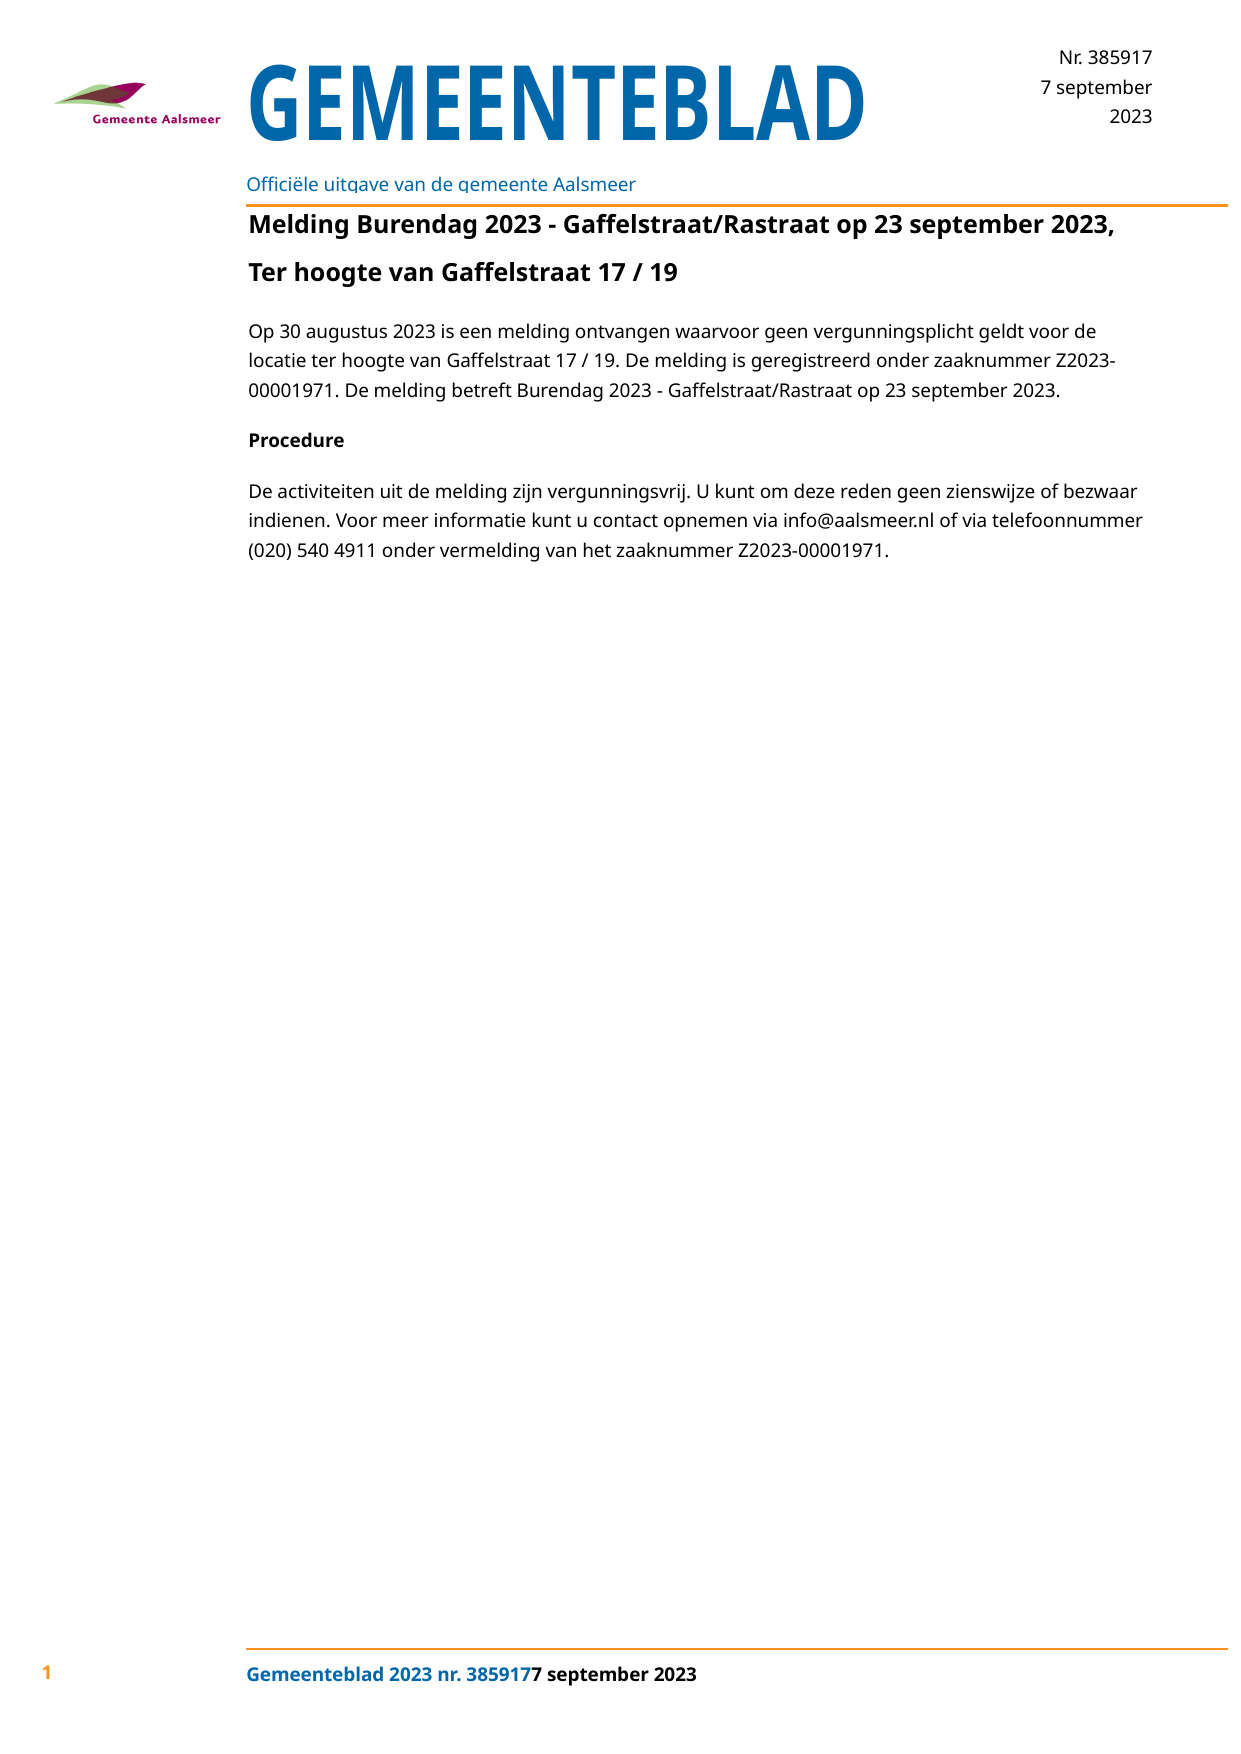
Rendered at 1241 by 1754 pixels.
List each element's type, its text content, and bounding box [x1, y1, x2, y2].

text Melding Burendag 2023 - Gaffelstraat/Rastraat op 23 september 2023, Ter hoogte van Gaffelstraat 17 / 19 [248, 207, 1152, 288]
picture [41, 47, 231, 172]
text Procedure [248, 427, 1152, 453]
text De activiteiten uit de melding zijn vergunningsvrij. U kunt om deze reden geen zienswijze of bezwaar indienen. Voor meer informatie kunt u contact opnemen via info@aalsmeer.nl of via telefoonnummer (020) 540 4911 onder vermelding van het zaaknummer Z2023-00001971. [248, 478, 1152, 563]
text Op 30 augustus 2023 is een melding ontvangen waarvoor geen vergunningsplicht geldt voor de locatie ter hoogte van Gaffelstraat 17 / 19. De melding is geregistreerd onder zaaknummer Z2023-00001971. De melding betreft Burendag 2023 - Gaffelstraat/Rastraat op 23 september 2023. [248, 318, 1152, 403]
